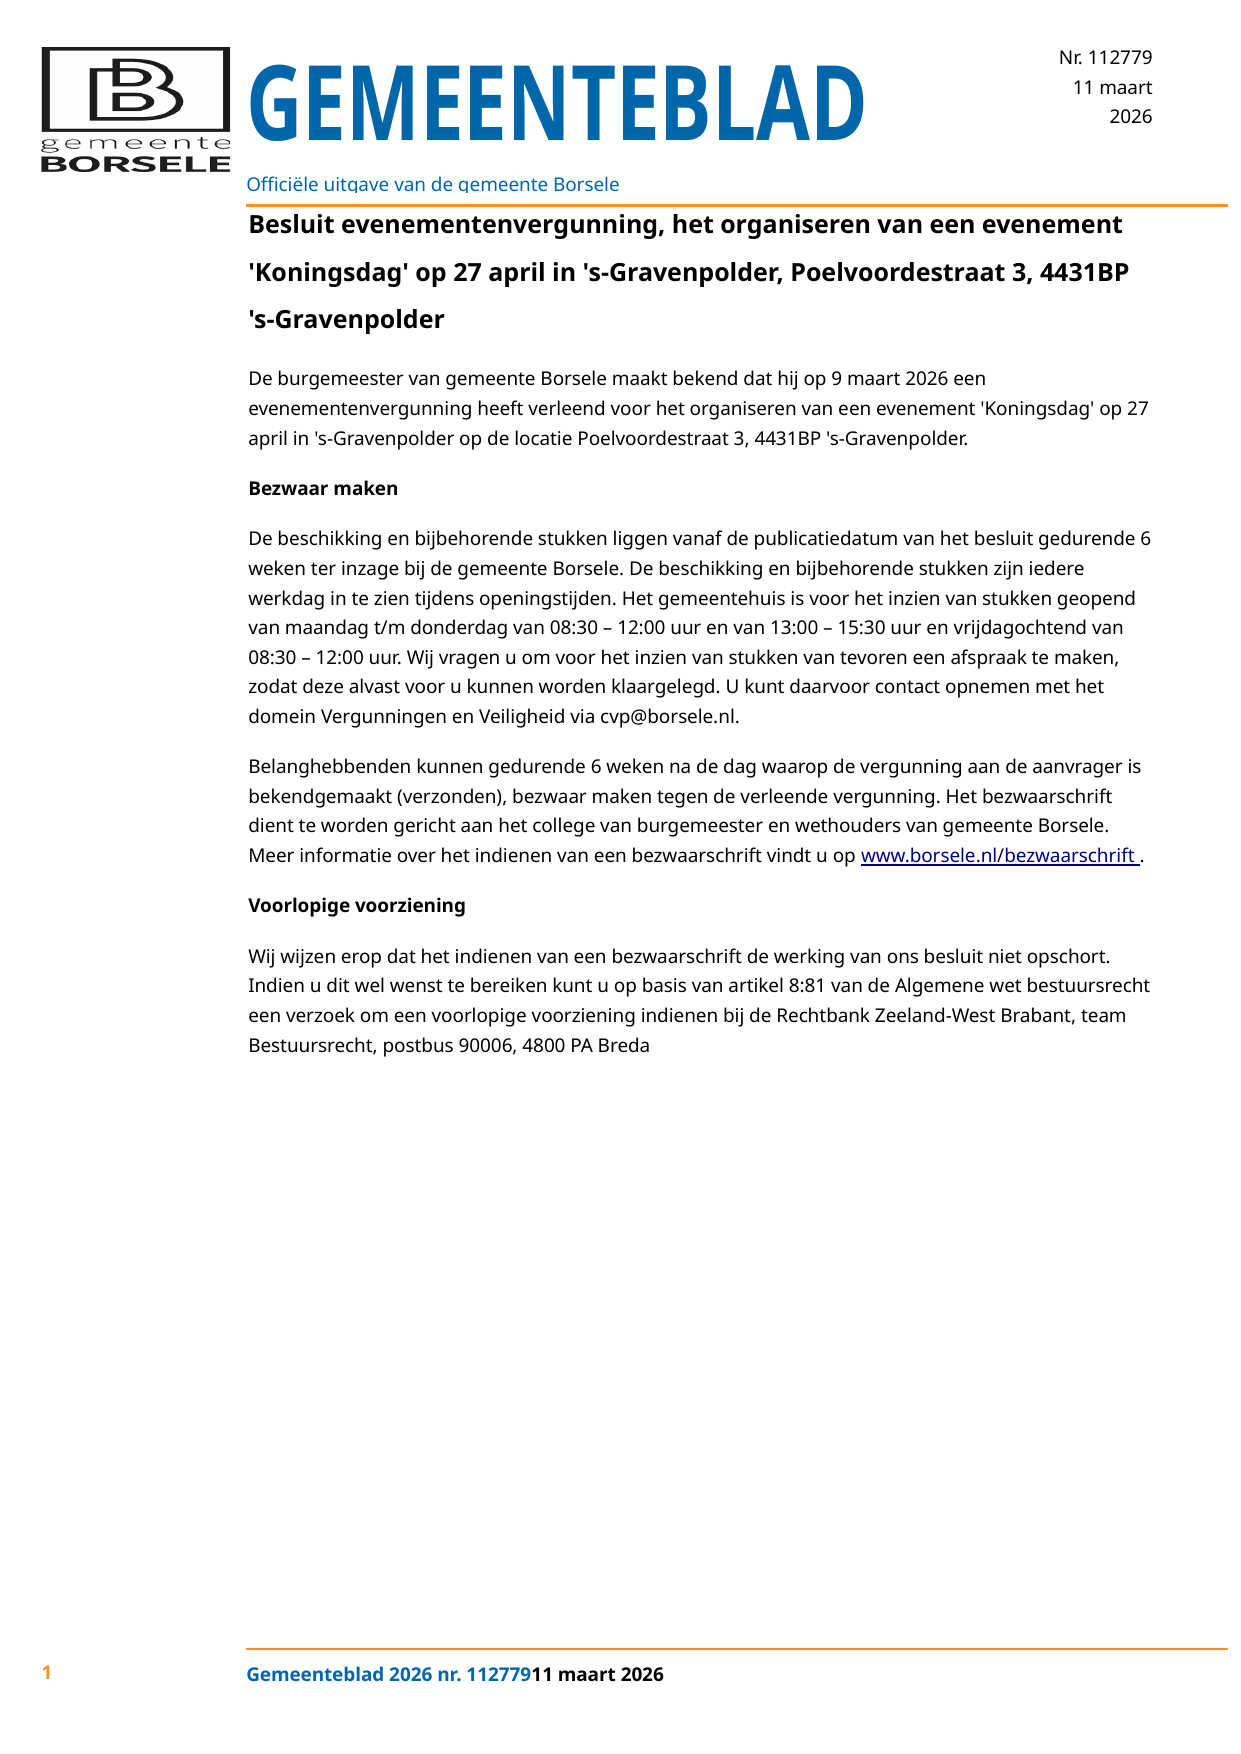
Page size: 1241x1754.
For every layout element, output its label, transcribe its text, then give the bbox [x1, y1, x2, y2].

text Wij wijzen erop dat het indienen van een bezwaarschrift de werking van ons besluit niet opschort. Indien u dit wel wenst te bereiken kunt u op basis van artikel 8:81 van de Algemene wet bestuursrecht een verzoek om een voorlopige voorziening indienen bij de Rechtbank Zeeland-West Brabant, team Bestuursrecht, postbus 90006, 4800 PA Breda [248, 943, 1152, 1057]
text De beschikking en bijbehorende stukken liggen vanaf de publicatiedatum van het besluit gedurende 6 weken ter inzage bij de gemeente Borsele. De beschikking en bijbehorende stukken zijn iedere werkdag in te zien tijdens openingstijden. Het gemeentehuis is voor het inzien van stukken geopend van maandag t/m donderdag van 08:30 – 12:00 uur en van 13:00 – 15:30 uur en vrijdagochtend van 08:30 – 12:00 uur. Wij vragen u om voor het inzien van stukken van tevoren een afspraak te maken, zodat deze alvast voor u kunnen worden klaargelegd. U kunt daarvoor contact opnemen met het domein Vergunningen en Veiligheid via cvp@borsele.nl. [248, 526, 1152, 729]
text De burgemeester van gemeente Borsele maakt bekend dat hij op 9 maart 2026 een evenementenvergunning heeft verleend voor het organiseren van een evenement 'Koningsdag' op 27 april in 's-Gravenpolder op de locatie Poelvoordestraat 3, 4431BP 's-Gravenpolder. [248, 366, 1152, 450]
picture [41, 47, 231, 172]
text Voorlopige voorziening [248, 893, 1152, 918]
text Belanghebbenden kunnen gedurende 6 weken na de dag waarop de vergunning aan de aanvrager is bekendgemaakt (verzonden), bezwaar maken tegen de verleende vergunning. Het bezwaarschrift dient te worden gericht aan het college van burgemeester en wethouders van gemeente Borsele. Meer informatie over het indienen van een bezwaarschrift vindt u op www.borsele.nl/bezwaarschrift . [248, 753, 1152, 868]
text Besluit evenementenvergunning, het organiseren van een evenement 'Koningsdag' op 27 april in 's-Gravenpolder, Poelvoordestraat 3, 4431BP 's-Gravenpolder [248, 207, 1152, 336]
text Bezwaar maken [248, 475, 1152, 501]
